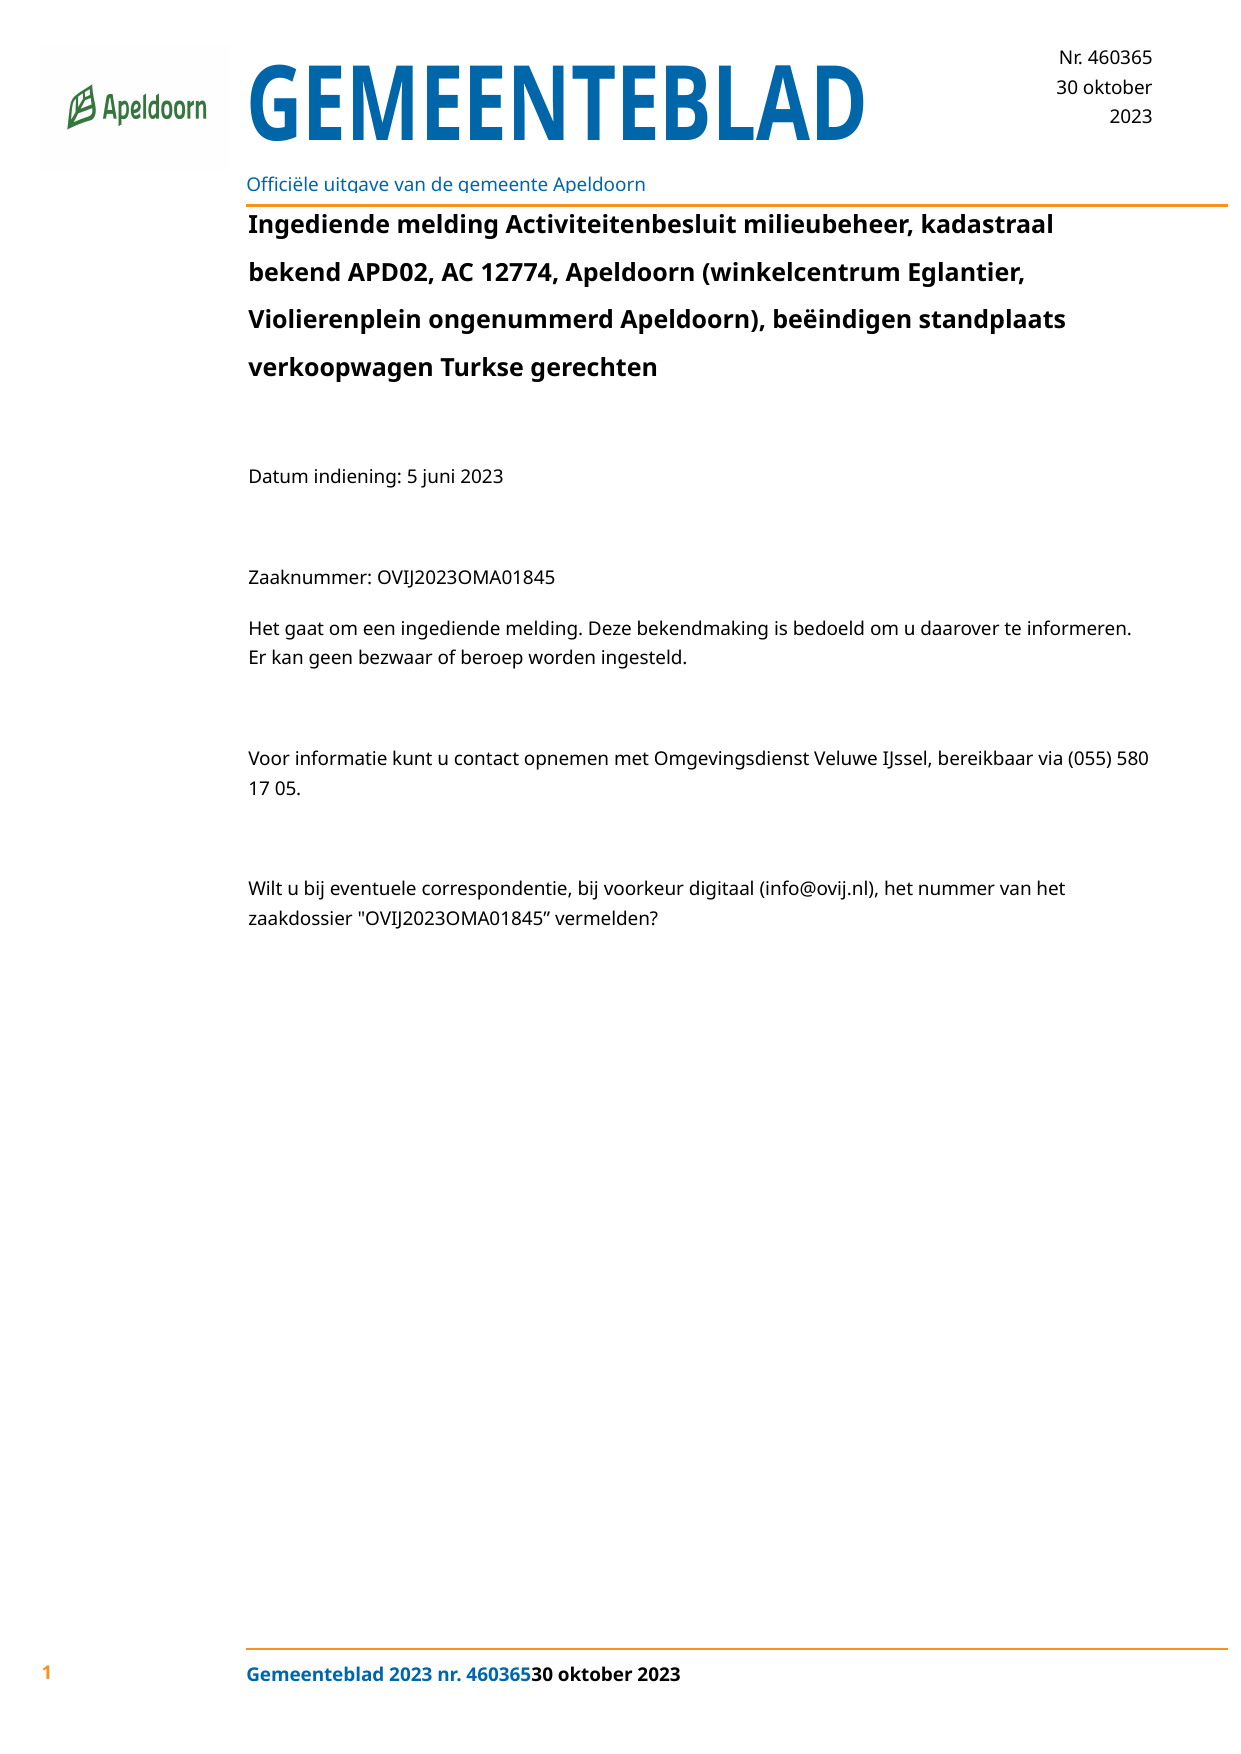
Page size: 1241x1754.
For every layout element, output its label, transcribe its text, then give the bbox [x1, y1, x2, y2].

text Het gaat om een ingediende melding. Deze bekendmaking is bedoeld om u daarover te informeren. Er kan geen bezwaar of beroep worden ingesteld. [248, 615, 1152, 670]
text Voor informatie kunt u contact opnemen met Omgevingsdienst Veluwe IJssel, bereikbaar via (055) 580 17 05. [248, 745, 1152, 801]
picture [41, 47, 231, 172]
text Zaaknummer: OVIJ2023OMA01845 [248, 564, 1152, 590]
text Wilt u bij eventuele correspondentie, bij voorkeur digitaal (info@ovij.nl), het nummer van het zaakdossier "OVIJ2023OMA01845” vermelden? [248, 876, 1152, 931]
text Ingediende melding Activiteitenbesluit milieubeheer, kadastraal bekend APD02, AC 12774, Apeldoorn (winkelcentrum Eglantier, Violierenplein ongenummerd Apeldoorn), beëindigen standplaats verkoopwagen Turkse gerechten [248, 207, 1152, 384]
text Datum indiening: 5 juni 2023 [248, 463, 1152, 489]
